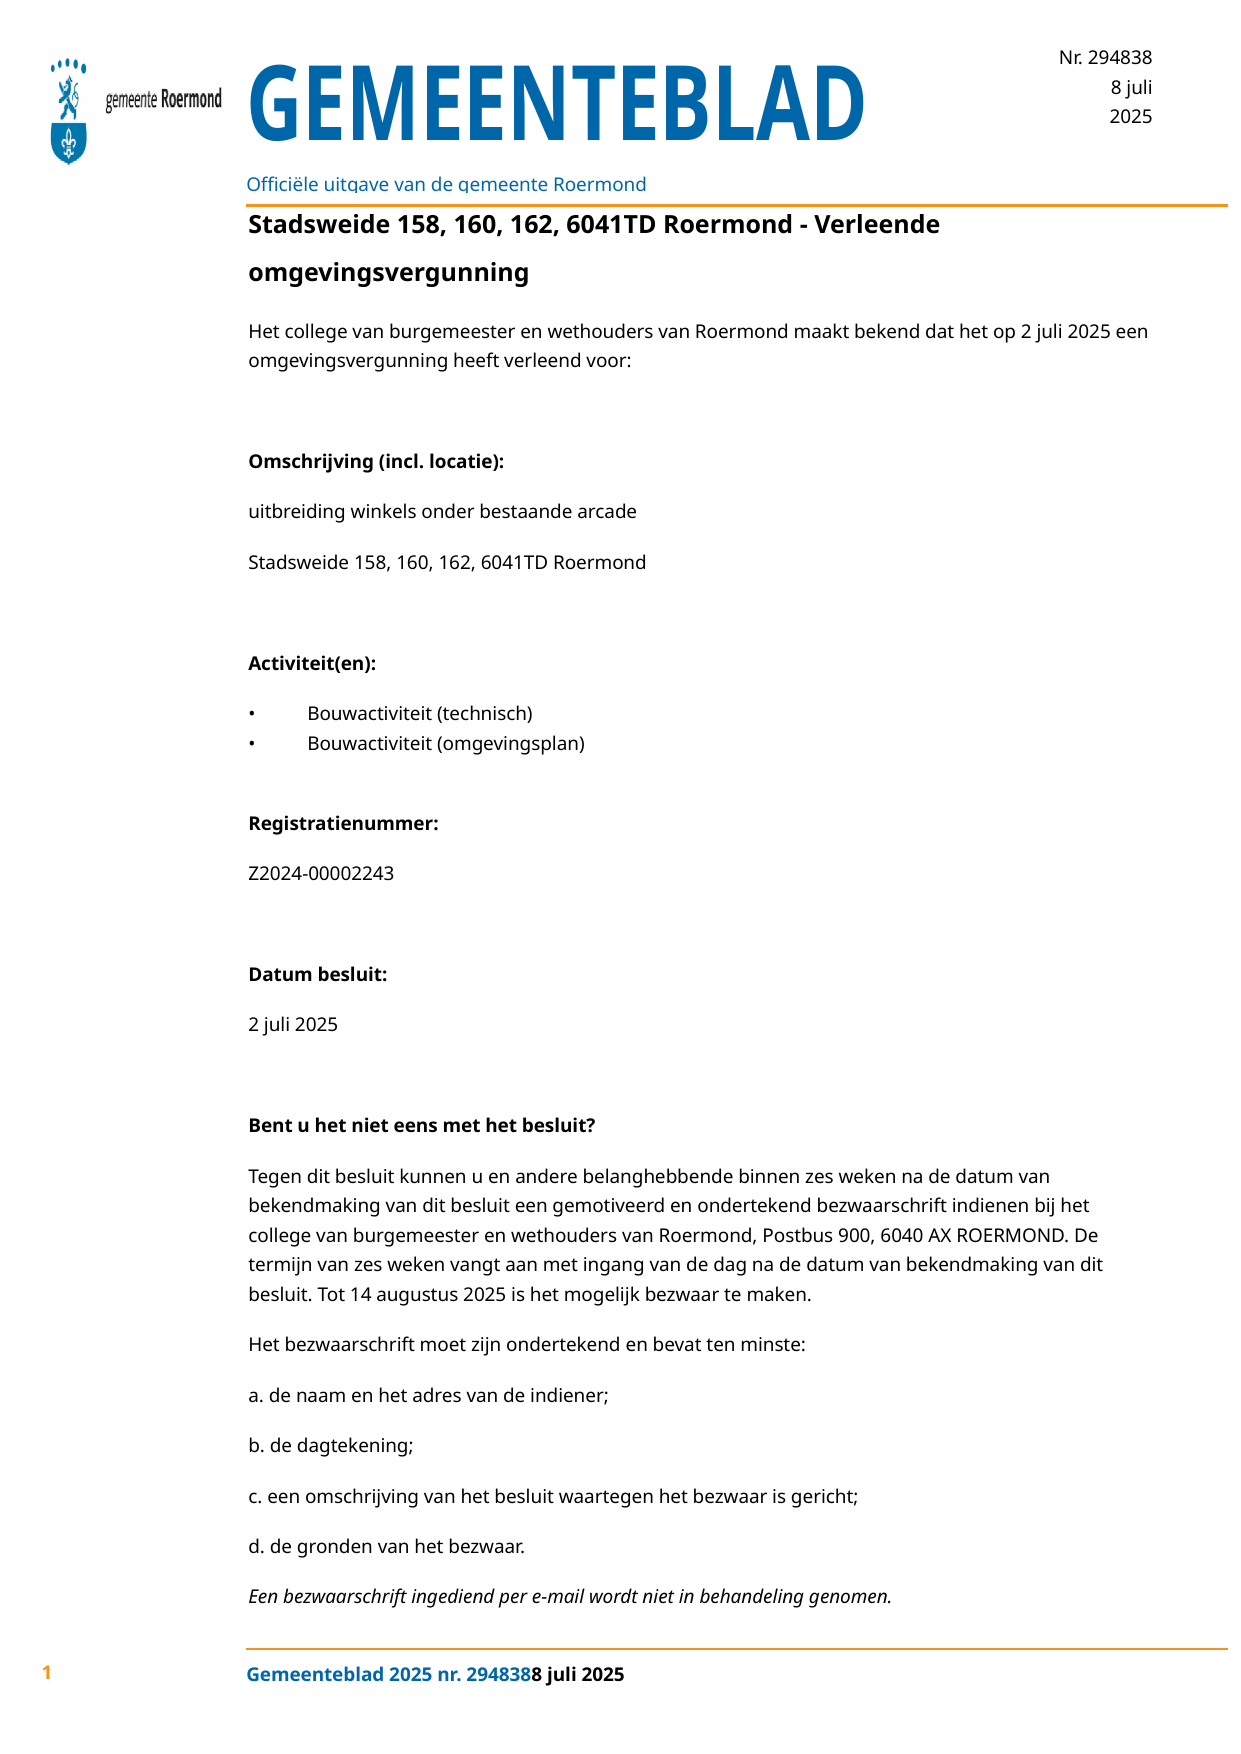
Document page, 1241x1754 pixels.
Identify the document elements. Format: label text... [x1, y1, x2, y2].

text Het college van burgemeester en wethouders van Roermond maakt bekend dat het op 2 juli 2025 een omgevingsvergunning heeft verleend voor: [248, 318, 1152, 373]
text Het bezwaarschrift moet zijn ondertekend en bevat ten minste: [248, 1332, 1152, 1357]
text c. een omschrijving van het besluit waartegen het bezwaar is gericht; [248, 1483, 1152, 1509]
text a. de naam en het adres van de indiener; [248, 1382, 1152, 1408]
text Activiteit(en): [248, 650, 1152, 676]
text Omschrijving (incl. locatie): [248, 448, 1152, 474]
text 2 juli 2025 [248, 1012, 1152, 1037]
text Tegen dit besluit kunnen u en andere belanghebbende binnen zes weken na de datum van bekendmaking van dit besluit een gemotiveerd en ondertekend bezwaarschrift indienen bij het college van burgemeester en wethouders van Roermond, Postbus 900, 6040 AX ROERMOND. De termijn van zes weken vangt aan met ingang van de dag na de datum van bekendmaking van dit besluit. Tot 14 augustus 2025 is het mogelijk bezwaar te maken. [248, 1163, 1152, 1307]
text uitbreiding winkels onder bestaande arcade [248, 499, 1152, 524]
list Bouwactiviteit (technisch) [248, 700, 1152, 726]
text Registratienummer: [248, 810, 1152, 836]
list Bouwactiviteit (omgevingsplan) [248, 730, 1152, 756]
text Datum besluit: [248, 961, 1152, 987]
text Stadsweide 158, 160, 162, 6041TD Roermond [248, 549, 1152, 575]
text Stadsweide 158, 160, 162, 6041TD Roermond - Verleende omgevingsvergunning [248, 207, 1152, 288]
text Bent u het niet eens met het besluit? [248, 1112, 1152, 1138]
text Een bezwaarschrift ingediend per e-mail wordt niet in behandeling genomen. [248, 1584, 1152, 1609]
text b. de dagtekening; [248, 1432, 1152, 1458]
text d. de gronden van het bezwaar. [248, 1533, 1152, 1559]
picture [41, 47, 231, 172]
text Z2024-00002243 [248, 860, 1152, 886]
